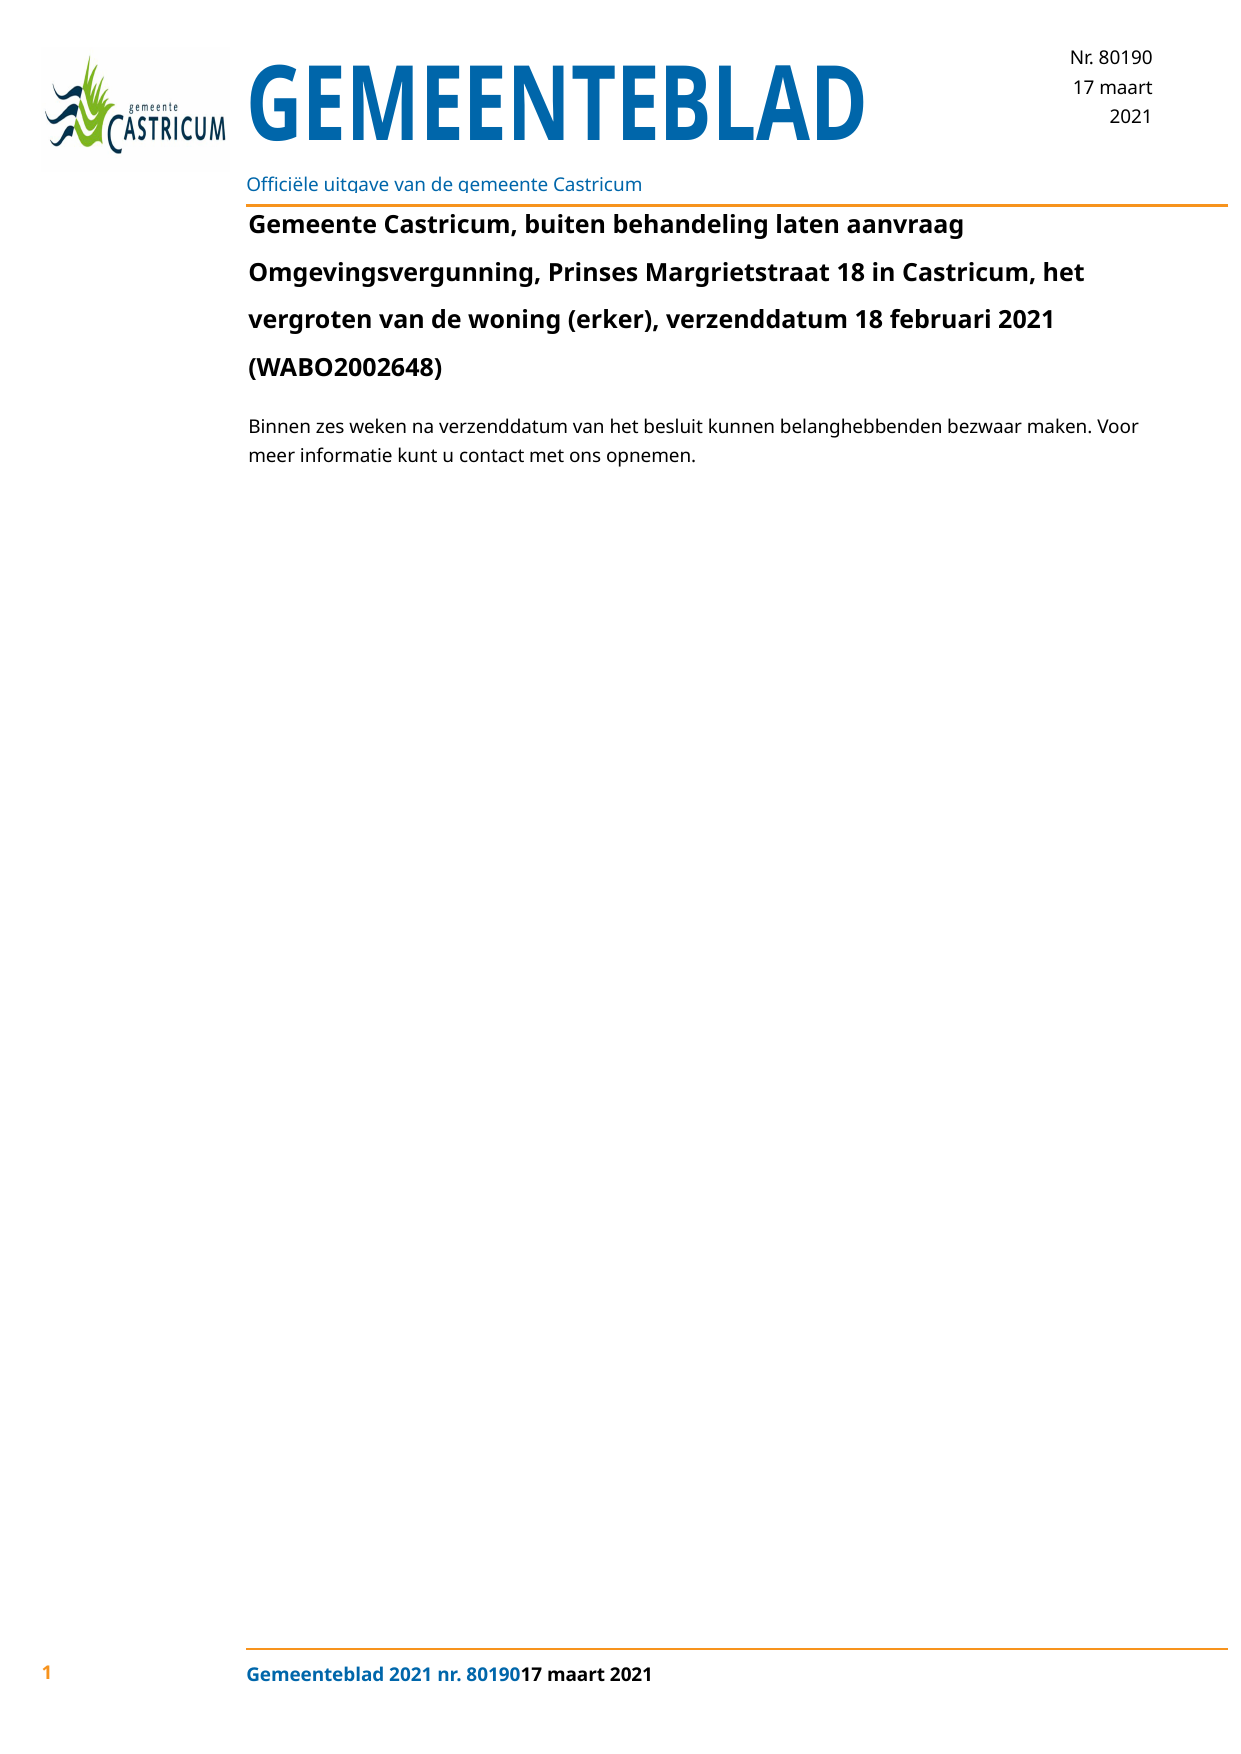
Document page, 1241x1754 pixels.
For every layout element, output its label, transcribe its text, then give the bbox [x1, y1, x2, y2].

text Binnen zes weken na verzenddatum van het besluit kunnen belanghebbenden bezwaar maken. Voor meer informatie kunt u contact met ons opnemen. [248, 413, 1152, 468]
picture [41, 47, 231, 172]
text Gemeente Castricum, buiten behandeling laten aanvraag Omgevingsvergunning, Prinses Margrietstraat 18 in Castricum, het vergroten van de woning (erker), verzenddatum 18 februari 2021 (WABO2002648) [248, 207, 1152, 384]
